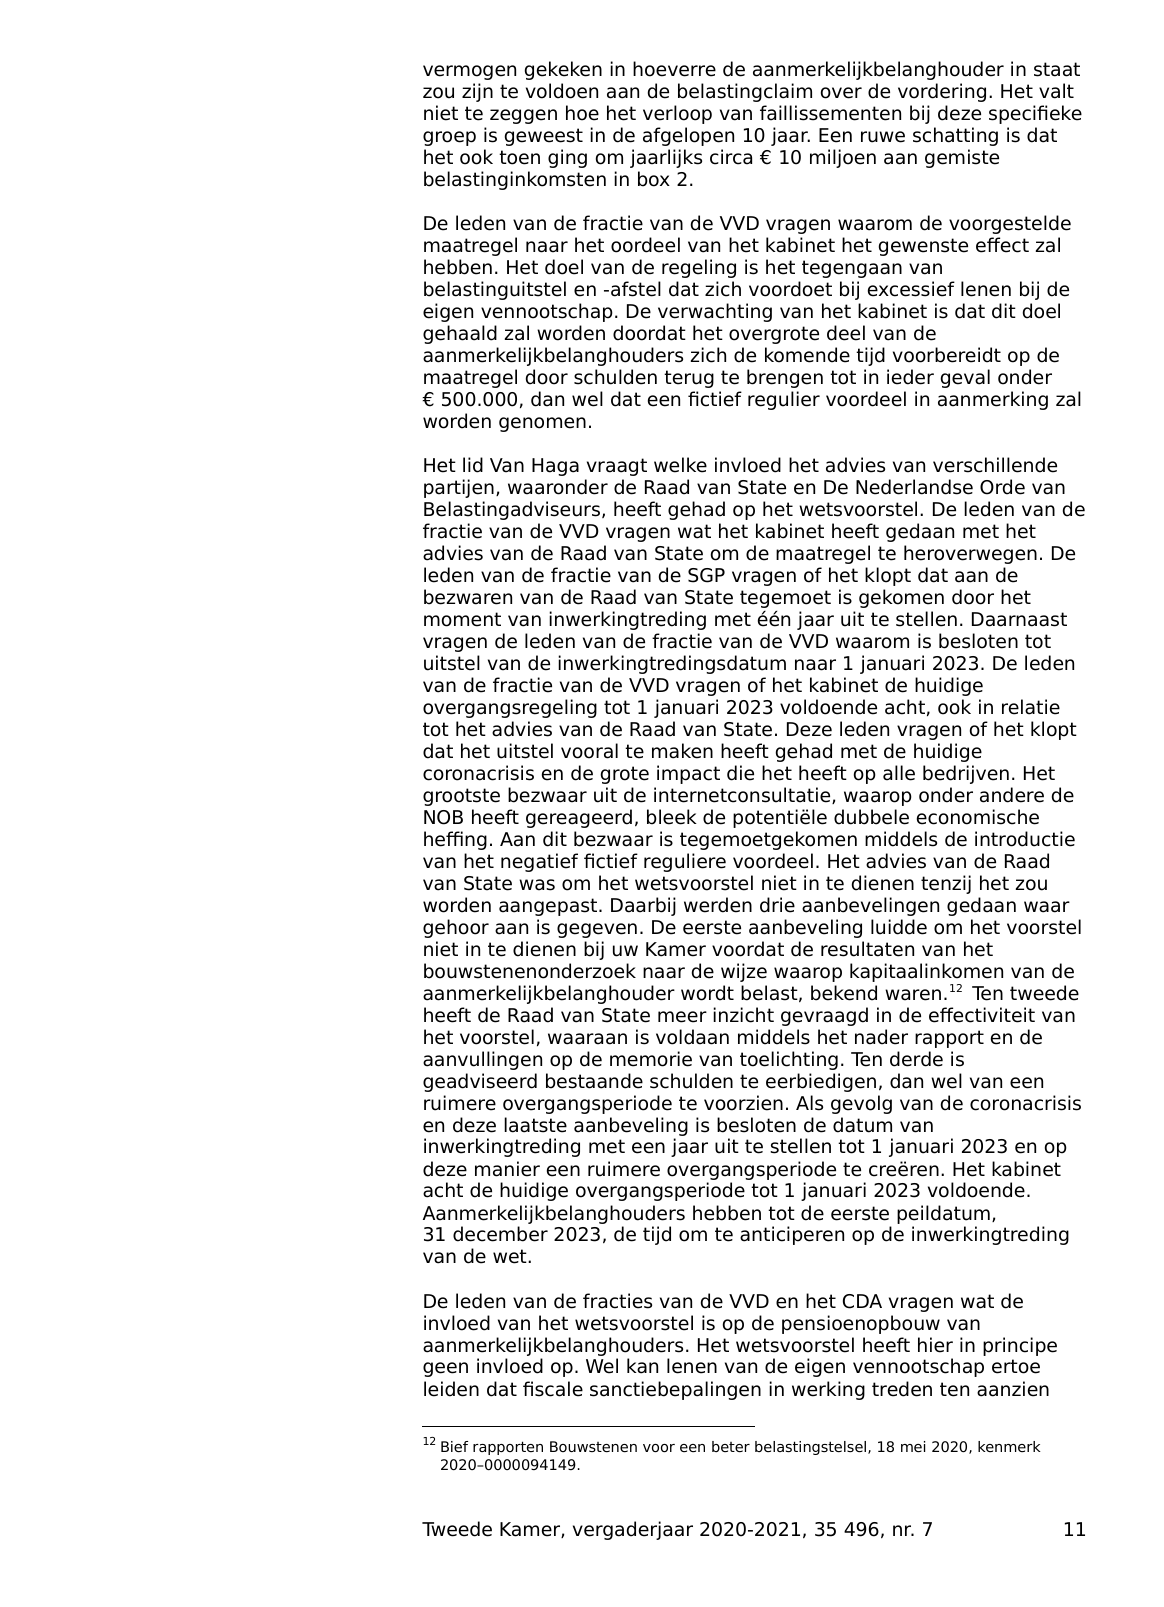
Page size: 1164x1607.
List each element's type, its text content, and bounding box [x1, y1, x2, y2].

text Het lid Van Haga vraagt welke invloed het advies van verschillende partijen, waaronder de Raad van State en De Nederlandse Orde van Belastingadviseurs, heeft gehad op het wetsvoorstel. De leden van de fractie van de VVD vragen wat het kabinet heeft gedaan met het advies van de Raad van State om de maatregel te heroverwegen. De leden van de fractie van de SGP vragen of het klopt dat aan de bezwaren van de Raad van State tegemoet is gekomen door het moment van inwerkingtreding met één jaar uit te stellen. Daarnaast vragen de leden van de fractie van de VVD waarom is besloten tot uitstel van de inwerkingtredingsdatum naar 1 januari 2023. De leden van de fractie van de VVD vragen of het kabinet de huidige overgangsregeling tot 1 januari 2023 voldoende acht, ook in relatie tot het advies van de Raad van State. Deze leden vragen of het klopt dat het uitstel vooral te maken heeft gehad met de huidige coronacrisis en de grote impact die het heeft op alle bedrijven. Het grootste bezwaar uit de internetconsultatie, waarop onder andere de NOB heeft gereageerd, bleek de potentiële dubbele economische heffing. Aan dit bezwaar is tegemoetgekomen middels de introductie van het negatief fictief reguliere voordeel. Het advies van de Raad van State was om het wetsvoorstel niet in te dienen tenzij het zou worden aangepast. Daarbij werden drie aanbevelingen gedaan waar gehoor aan is gegeven. De eerste aanbeveling luidde om het voorstel niet in te dienen bij uw Kamer voordat de resultaten van het bouwstenenonderzoek naar de wijze waarop kapitaalinkomen van de aanmerkelijkbelanghouder wordt belast, bekend waren. Ten tweede heeft de Raad van State meer inzicht gevraagd in de effectiviteit van het voorstel, waaraan is voldaan middels het nader rapport en de aanvullingen op de memorie van toelichting. Ten derde is geadviseerd bestaande schulden te eerbiedigen, dan wel van een ruimere overgangsperiode te voorzien. Als gevolg van de coronacrisis en deze laatste aanbeveling is besloten de datum van inwerkingtreding met een jaar uit te stellen tot 1 januari 2023 en op deze manier een ruimere overgangsperiode te creëren. Het kabinet acht de huidige overgangsperiode tot 1 januari 2023 voldoende. Aanmerkelijkbelanghouders hebben tot de eerste peildatum, 31 december 2023, de tijd om te anticiperen op de inwerkingtreding van de wet. [422, 455, 1087, 1268]
text De leden van de fracties van de VVD en het CDA vragen wat de invloed van het wetsvoorstel is op de pensioenopbouw van aanmerkelijkbelanghouders. Het wetsvoorstel heeft hier in principe geen invloed op. Wel kan lenen van de eigen vennootschap ertoe leiden dat fiscale sanctiebepalingen in werking treden ten aanzien [422, 1291, 1087, 1400]
text vermogen gekeken in hoeverre de aanmerkelijkbelanghouder in staat zou zijn te voldoen aan de belastingclaim over de vordering. Het valt niet te zeggen hoe het verloop van faillissementen bij deze specifieke groep is geweest in de afgelopen 10 jaar. Een ruwe schatting is dat het ook toen ging om jaarlijks circa € 10 miljoen aan gemiste belastinginkomsten in box 2. [422, 59, 1087, 191]
text De leden van de fractie van de VVD vragen waarom de voorgestelde maatregel naar het oordeel van het kabinet het gewenste effect zal hebben. Het doel van de regeling is het tegengaan van belastinguitstel en -afstel dat zich voordoet bij excessief lenen bij de eigen vennootschap. De verwachting van het kabinet is dat dit doel gehaald zal worden doordat het overgrote deel van de aanmerkelijkbelanghouders zich de komende tijd voorbereidt op de maatregel door schulden terug te brengen tot in ieder geval onder € 500.000, dan wel dat een fictief regulier voordeel in aanmerking zal worden genomen. [422, 213, 1087, 433]
text Bief rapporten Bouwstenen voor een beter belastingstelsel, 18 mei 2020, kenmerk 2020–0000094149. [422, 1435, 1087, 1474]
